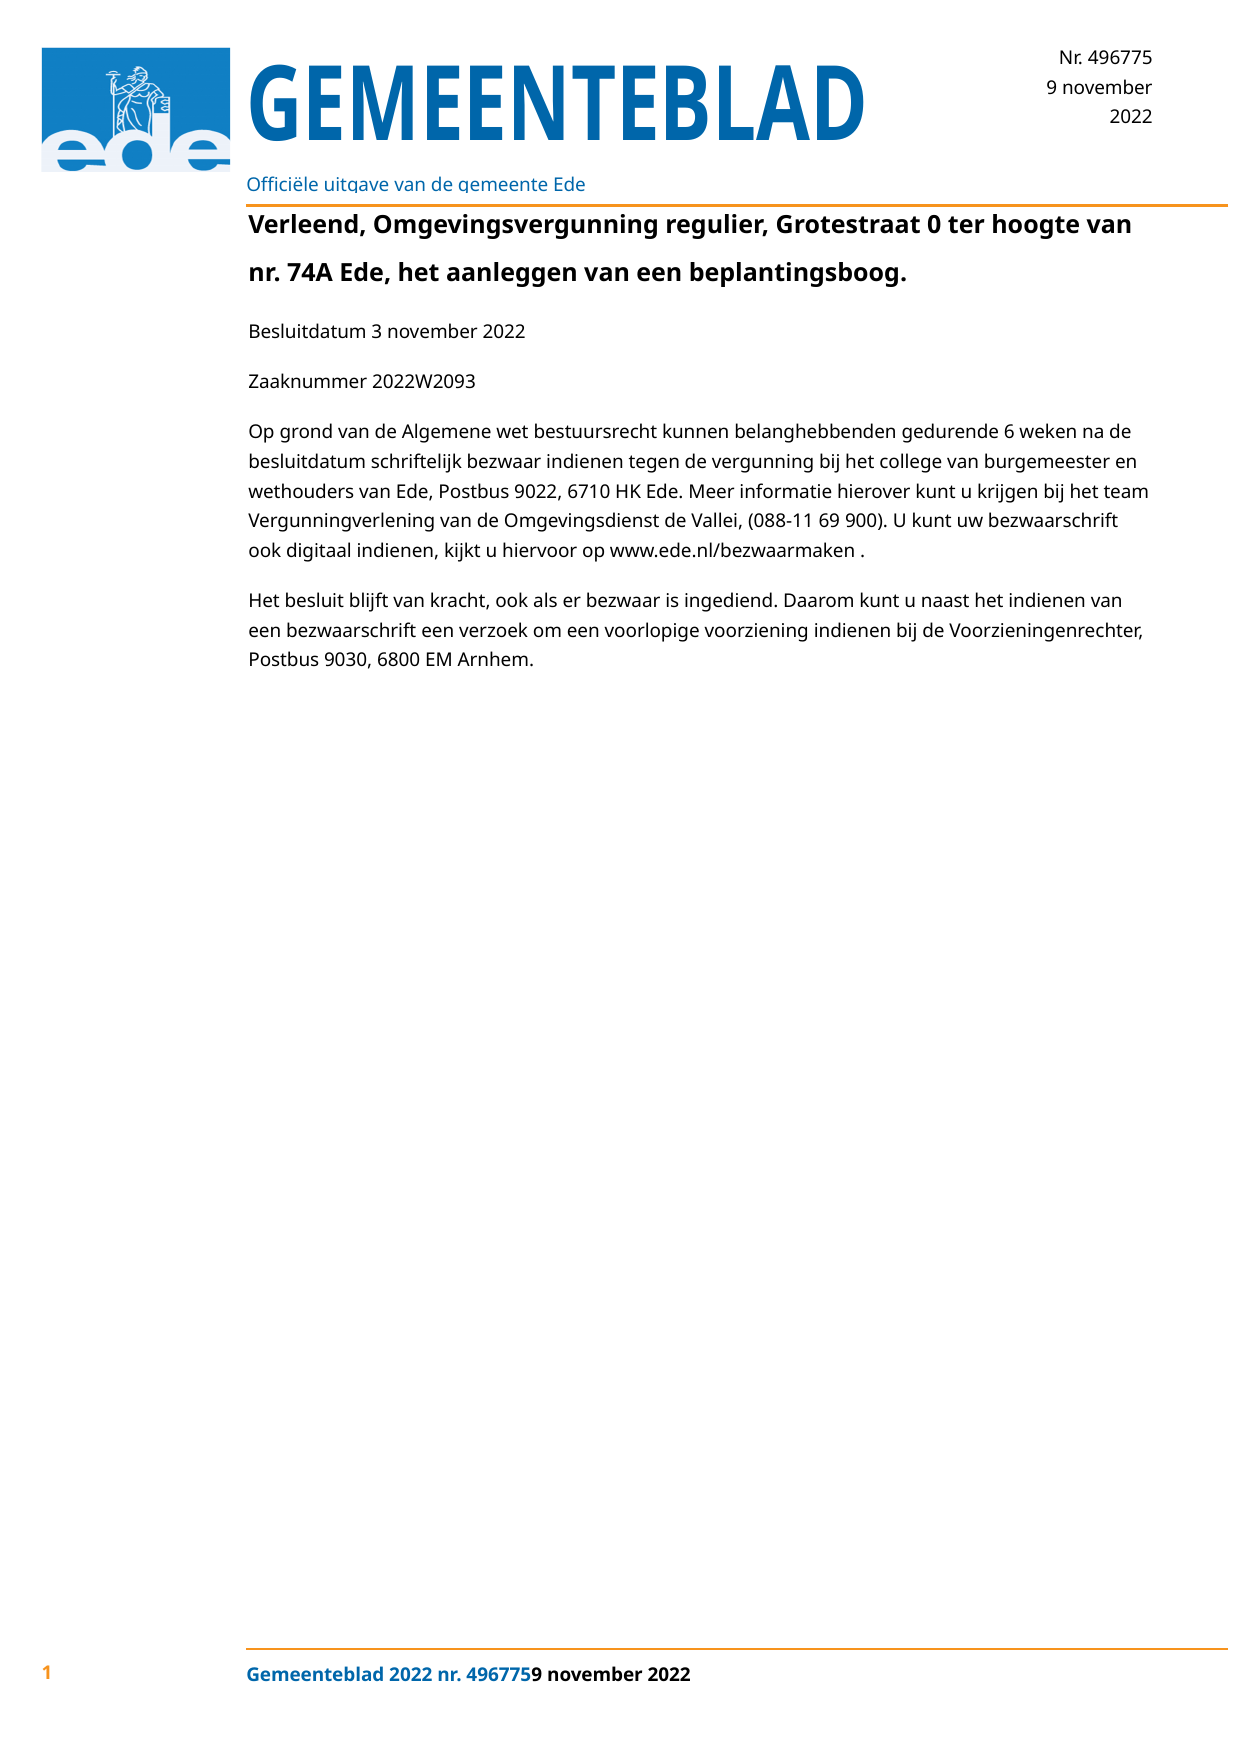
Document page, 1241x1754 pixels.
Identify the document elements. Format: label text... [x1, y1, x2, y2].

text Besluitdatum 3 november 2022 [248, 318, 1152, 344]
text Zaaknummer 2022W2093 [248, 368, 1152, 394]
text Op grond van de Algemene wet bestuursrecht kunnen belanghebbenden gedurende 6 weken na de besluitdatum schriftelijk bezwaar indienen tegen de vergunning bij het college van burgemeester en wethouders van Ede, Postbus 9022, 6710 HK Ede. Meer informatie hierover kunt u krijgen bij het team Vergunningverlening van de Omgevingsdienst de Vallei, (088-11 69 900). U kunt uw bezwaarschrift ook digitaal indienen, kijkt u hiervoor op www.ede.nl/bezwaarmaken . [248, 419, 1152, 563]
text Verleend, Omgevingsvergunning regulier, Grotestraat 0 ter hoogte van nr. 74A Ede, het aanleggen van een beplantingsboog. [248, 207, 1152, 288]
picture [41, 47, 231, 172]
text Het besluit blijft van kracht, ook als er bezwaar is ingediend. Daarom kunt u naast het indienen van een bezwaarschrift een verzoek om een voorlopige voorziening indienen bij de Voorzieningenrechter, Postbus 9030, 6800 EM Arnhem. [248, 587, 1152, 672]
